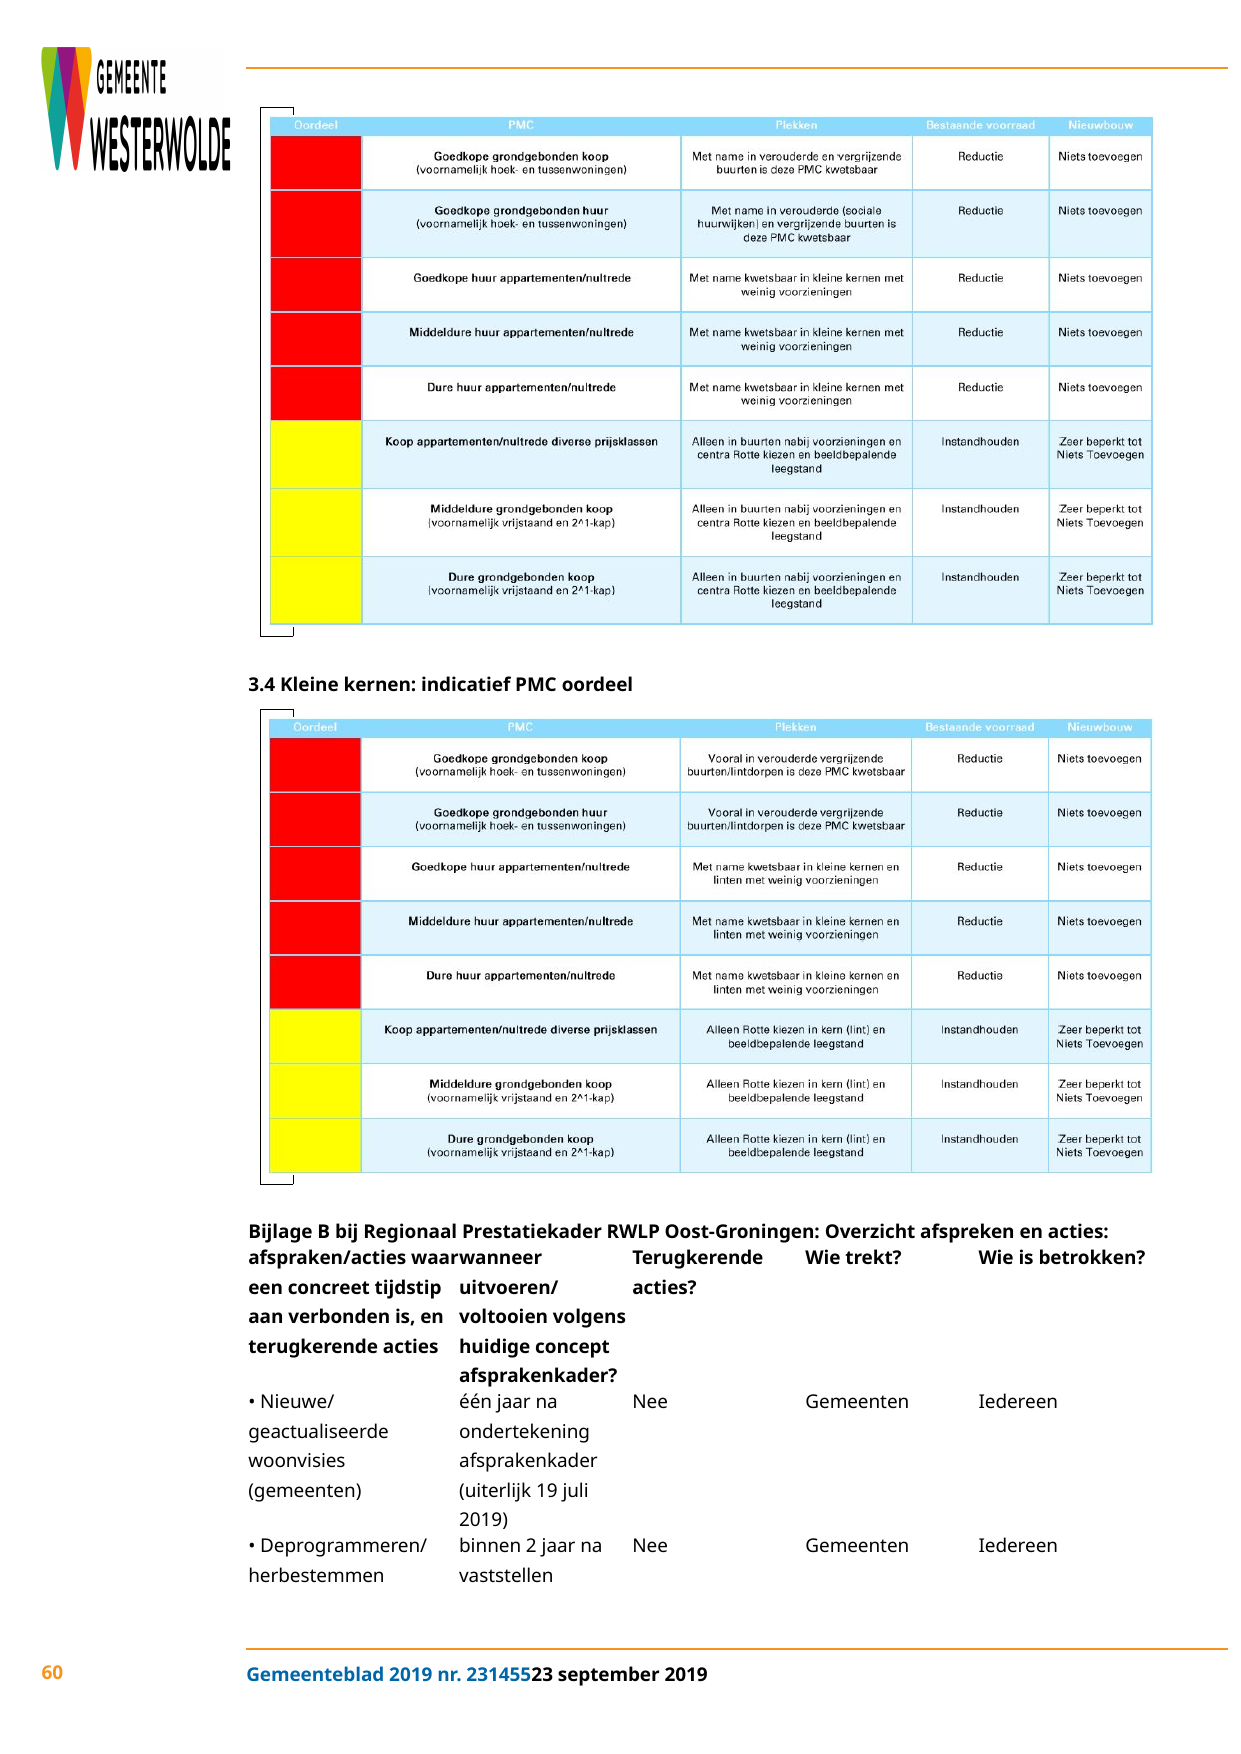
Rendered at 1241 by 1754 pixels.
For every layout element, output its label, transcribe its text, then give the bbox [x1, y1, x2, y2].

picture [268, 717, 1155, 1175]
table_header Wie is betrokken? [978, 1244, 1152, 1388]
table_cell • Deprogrammeren/ herbestemmen [248, 1533, 459, 1588]
table_cell Gemeenten [805, 1533, 978, 1588]
table_cell Iedereen [978, 1533, 1152, 1588]
table_cell Iedereen [978, 1388, 1152, 1532]
text 3.4 Kleine kernen: indicatief PMC oordeel [248, 671, 1152, 697]
table_header wanneer uitvoeren/ voltooien volgens huidige concept afsprakenkader? [459, 1244, 632, 1388]
table_header Wie trekt? [805, 1244, 978, 1388]
picture [268, 115, 1155, 627]
table_cell • Nieuwe/ geactualiseerde woonvisies (gemeenten) [248, 1388, 459, 1532]
picture [41, 47, 231, 172]
table_cell Nee [632, 1388, 805, 1532]
table_cell Gemeenten [805, 1388, 978, 1532]
table_header Terugkerende acties? [632, 1244, 805, 1388]
table_cell Nee [632, 1533, 805, 1588]
table_cell één jaar na ondertekening afsprakenkader (uiterlijk 19 juli 2019) [459, 1388, 632, 1532]
text Bijlage B bij Regionaal Prestatiekader RWLP Oost-Groningen: Overzicht afspreken en acties: [248, 1218, 1152, 1244]
table_header afspraken/acties waar een concreet tijdstip aan verbonden is, en terugkerende acties [248, 1244, 459, 1388]
table_cell binnen 2 jaar na vaststellen [459, 1533, 632, 1588]
